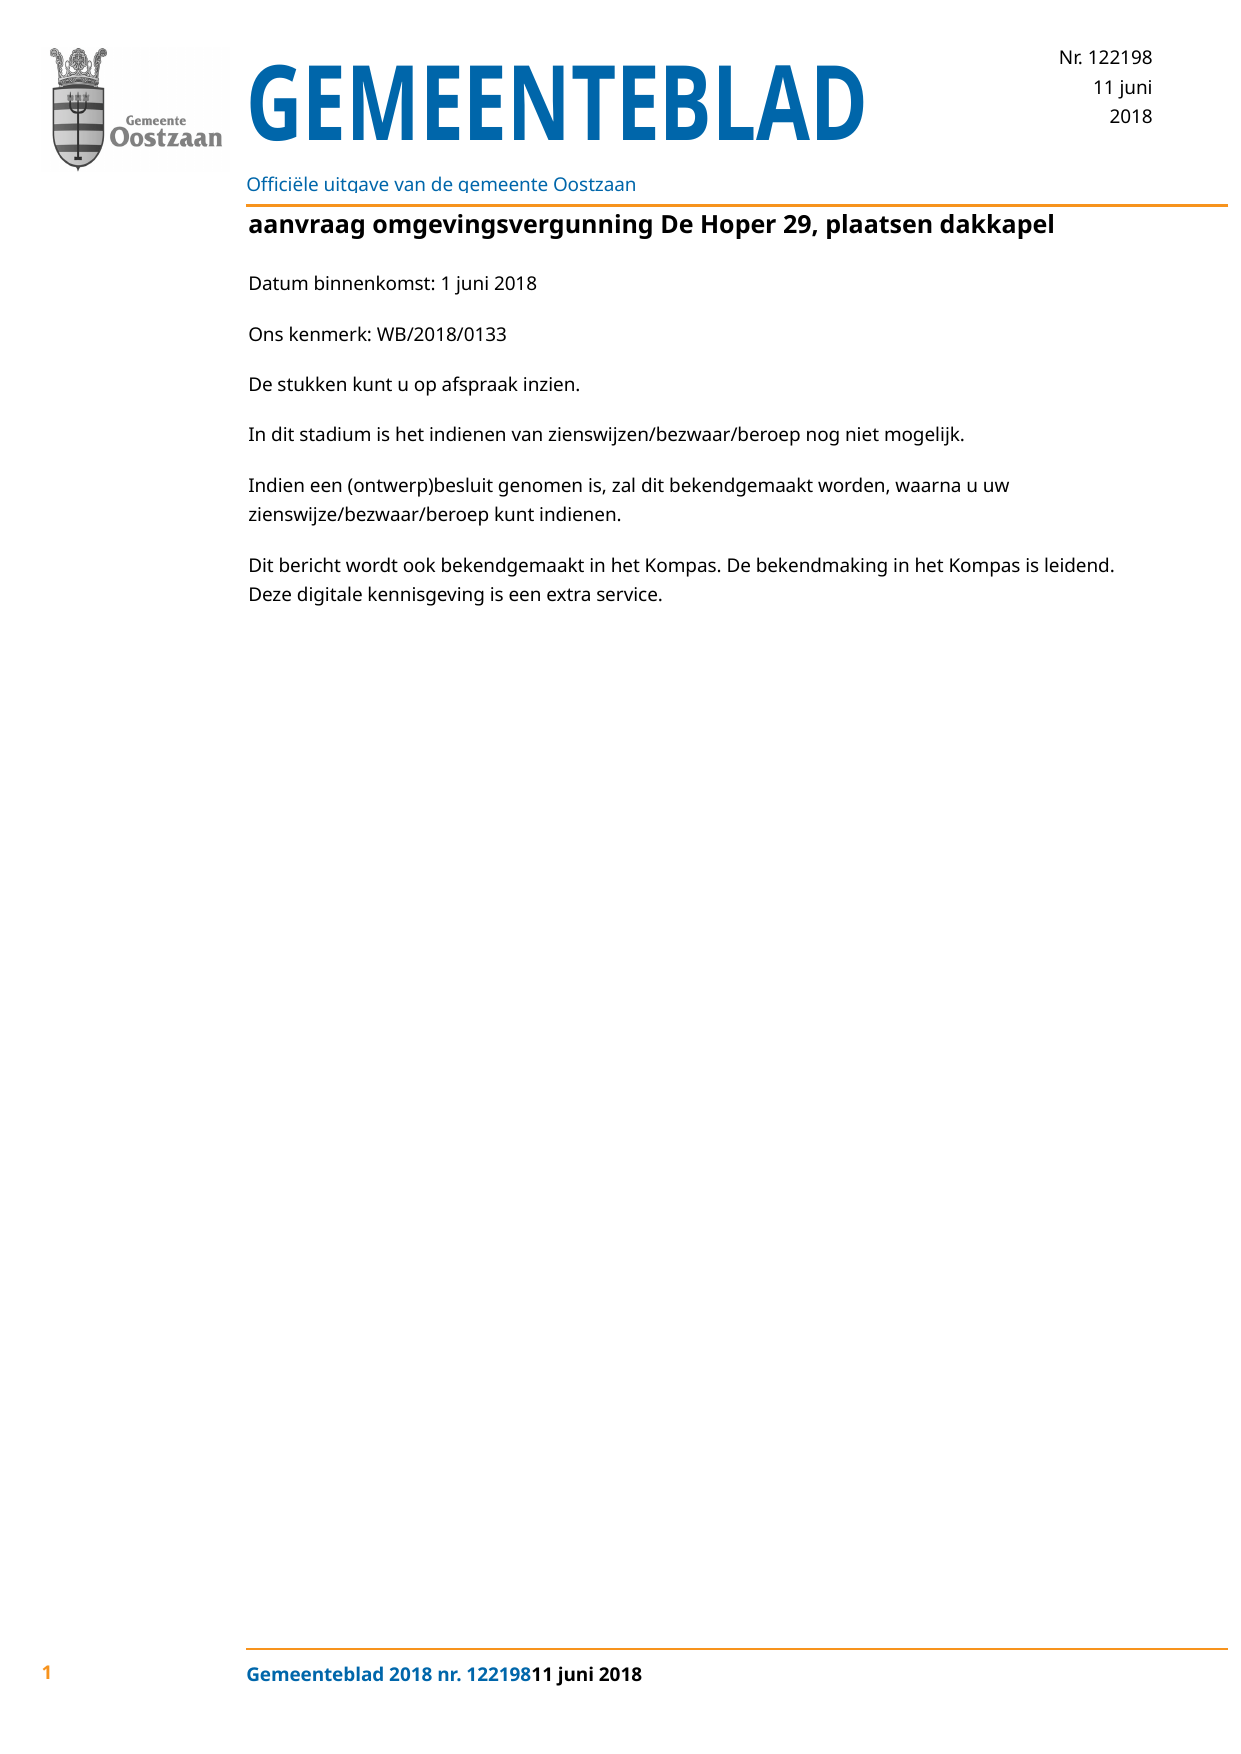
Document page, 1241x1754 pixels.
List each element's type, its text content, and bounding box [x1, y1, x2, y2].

picture [41, 47, 231, 172]
text Datum binnenkomst: 1 juni 2018 [248, 270, 1152, 296]
text Ons kenmerk: WB/2018/0133 [248, 321, 1152, 346]
text Indien een (ontwerp)besluit genomen is, zal dit bekendgemaakt worden, waarna u uw zienswijze/bezwaar/beroep kunt indienen. [248, 472, 1152, 527]
text aanvraag omgevingsvergunning De Hoper 29, plaatsen dakkapel [248, 207, 1152, 241]
text Dit bericht wordt ook bekendgemaakt in het Kompas. De bekendmaking in het Kompas is leidend. Deze digitale kennisgeving is een extra service. [248, 552, 1152, 607]
text In dit stadium is het indienen van zienswijzen/bezwaar/beroep nog niet mogelijk. [248, 422, 1152, 447]
text De stukken kunt u op afspraak inzien. [248, 371, 1152, 397]
